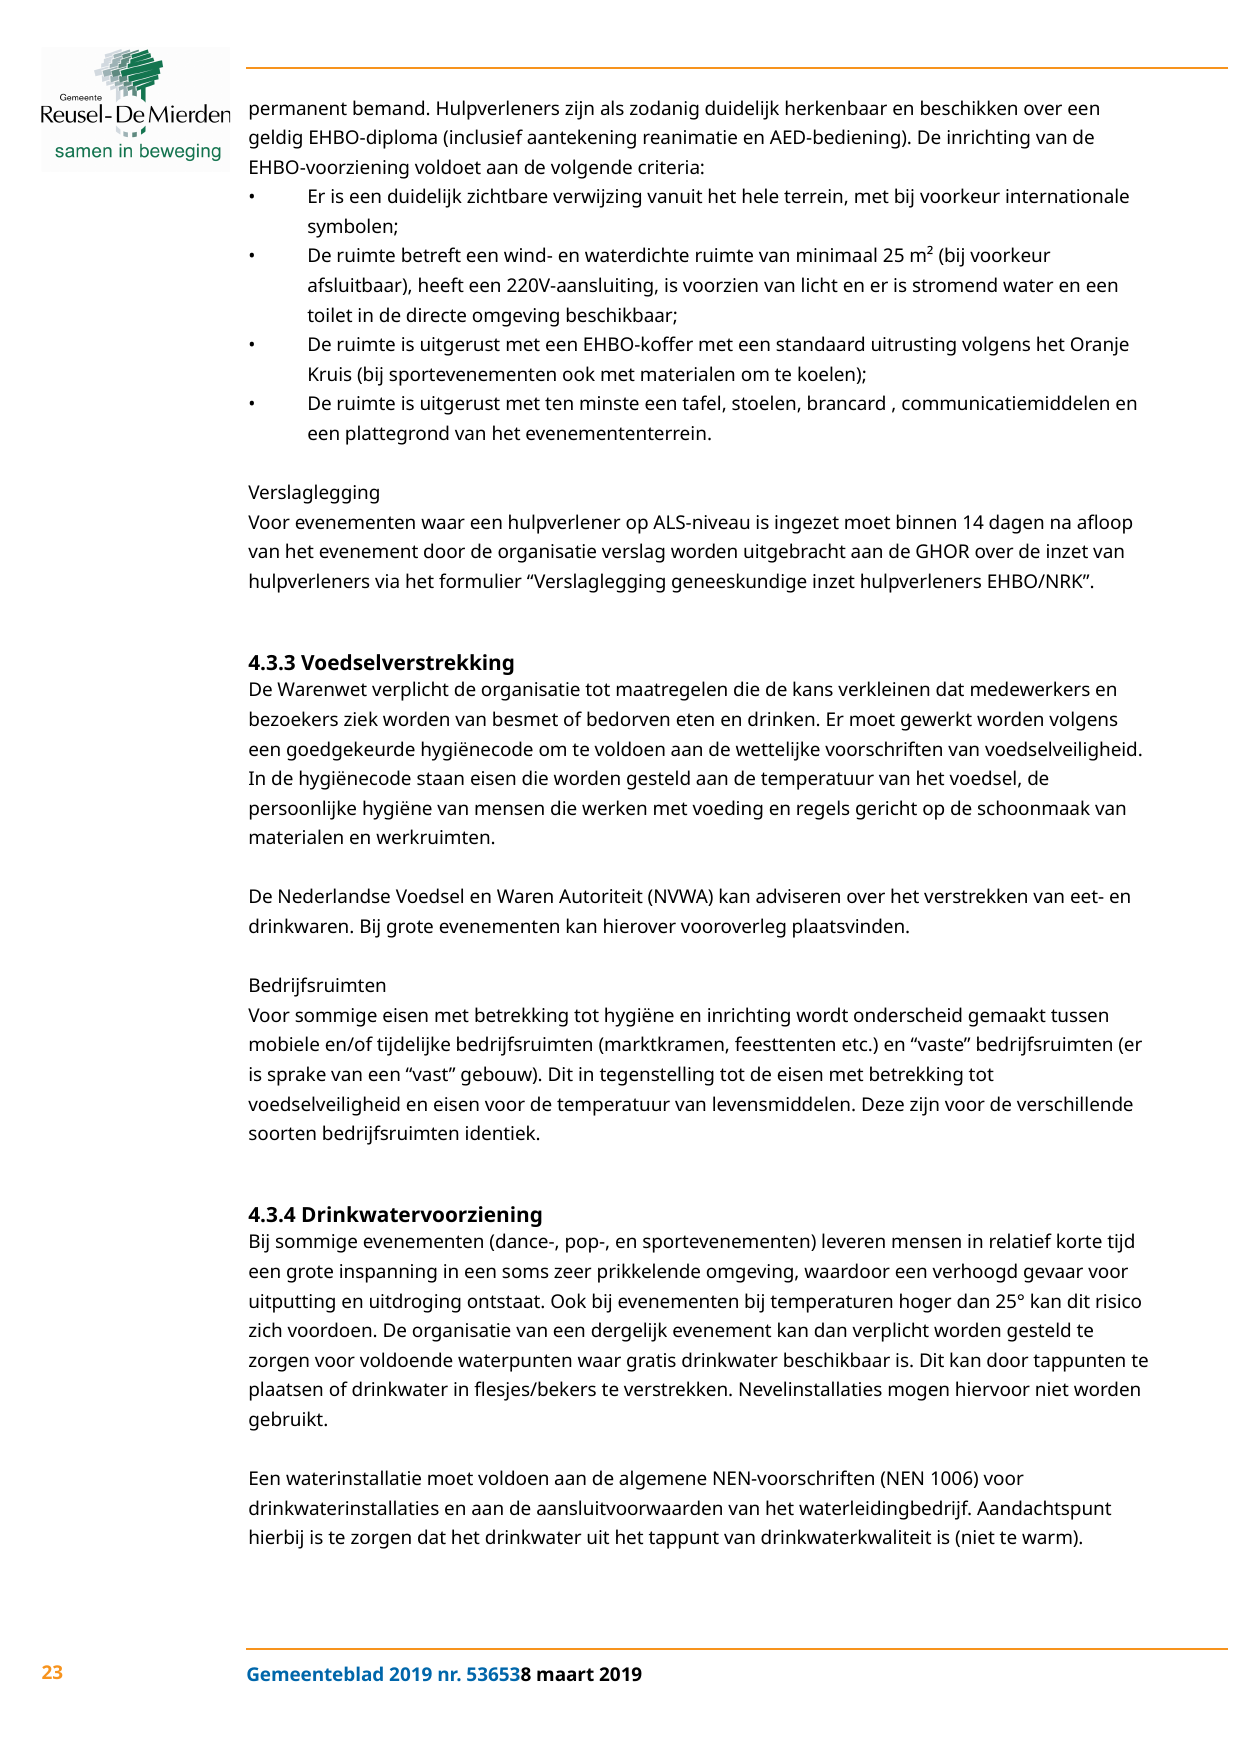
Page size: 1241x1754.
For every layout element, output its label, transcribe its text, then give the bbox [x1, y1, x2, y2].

text Voor sommige eisen met betrekking tot hygiëne en inrichting wordt onderscheid gemaakt tussen mobiele en/of tijdelijke bedrijfsruimten (marktkramen, feesttenten etc.) en “vaste” bedrijfsruimten (er is sprake van een “vast” gebouw). Dit in tegenstelling tot de eisen met betrekking tot voedselveiligheid en eisen voor de temperatuur van levensmiddelen. Deze zijn voor de verschillende soorten bedrijfsruimten identiek. [248, 1002, 1152, 1146]
text De Nederlandse Voedsel en Waren Autoriteit (NVWA) kan adviseren over het verstrekken van eet- en drinkwaren. Bij grote evenementen kan hierover vooroverleg plaatsvinden. [248, 884, 1152, 939]
text Verslaglegging [248, 479, 1152, 505]
list De ruimte is uitgerust met een EHBO-koffer met een standaard uitrusting volgens het Oranje Kruis (bij sportevenementen ook met materialen om te koelen); [248, 331, 1152, 387]
text Een waterinstallatie moet voldoen aan de algemene NEN-voorschriften (NEN 1006) voor drinkwaterinstallaties en aan de aansluitvoorwaarden van het waterleidingbedrijf. Aandachtspunt hierbij is te zorgen dat het drinkwater uit het tappunt van drinkwaterkwaliteit is (niet te warm). [248, 1465, 1152, 1550]
list Er is een duidelijk zichtbare verwijzing vanuit het hele terrein, met bij voorkeur internationale symbolen; [248, 183, 1152, 239]
text De Warenwet verplicht de organisatie tot maatregelen die de kans verkleinen dat medewerkers en bezoekers ziek worden van besmet of bedorven eten en drinken. Er moet gewerkt worden volgens een goedgekeurde hygiënecode om te voldoen aan de wettelijke voorschriften van voedselveiligheid. In de hygiënecode staan eisen die worden gesteld aan de temperatuur van het voedsel, de persoonlijke hygiëne van mensen die werken met voeding en regels gericht op de schoonmaak van materialen en werkruimten. [248, 677, 1152, 850]
text 4.3.3 Voedselverstrekking [248, 648, 1152, 677]
text permanent bemand. Hulpverleners zijn als zodanig duidelijk herkenbaar en beschikken over een geldig EHBO-diploma (inclusief aantekening reanimatie en AED-bediening). De inrichting van de EHBO-voorziening voldoet aan de volgende criteria: [248, 95, 1152, 180]
text Bij sommige evenementen (dance-, pop-, en sportevenementen) leveren mensen in relatief korte tijd een grote inspanning in een soms zeer prikkelende omgeving, waardoor een verhoogd gevaar voor uitputting en uitdroging ontstaat. Ook bij evenementen bij temperaturen hoger dan 25° kan dit risico zich voordoen. De organisatie van een dergelijk evenement kan dan verplicht worden gesteld te zorgen voor voldoende waterpunten waar gratis drinkwater beschikbaar is. Dit kan door tappunten te plaatsen of drinkwater in flesjes/bekers te verstrekken. Nevelinstallaties mogen hiervoor niet worden gebruikt. [248, 1229, 1152, 1432]
text 4.3.4 Drinkwatervoorziening [248, 1200, 1152, 1229]
text Bedrijfsruimten [248, 972, 1152, 998]
list De ruimte is uitgerust met ten minste een tafel, stoelen, brancard , communicatiemiddelen en een plattegrond van het evenemententerrein. [248, 391, 1152, 446]
list De ruimte betreft een wind- en waterdichte ruimte van minimaal 25 m² (bij voorkeur afsluitbaar), heeft een 220V-aansluiting, is voorzien van licht en er is stromend water en een toilet in de directe omgeving beschikbaar; [248, 243, 1152, 328]
picture [41, 47, 231, 172]
text Voor evenementen waar een hulpverlener op ALS-niveau is ingezet moet binnen 14 dagen na afloop van het evenement door de organisatie verslag worden uitgebracht aan de GHOR over de inzet van hulpverleners via het formulier “Verslaglegging geneeskundige inzet hulpverleners EHBO/NRK”. [248, 509, 1152, 594]
